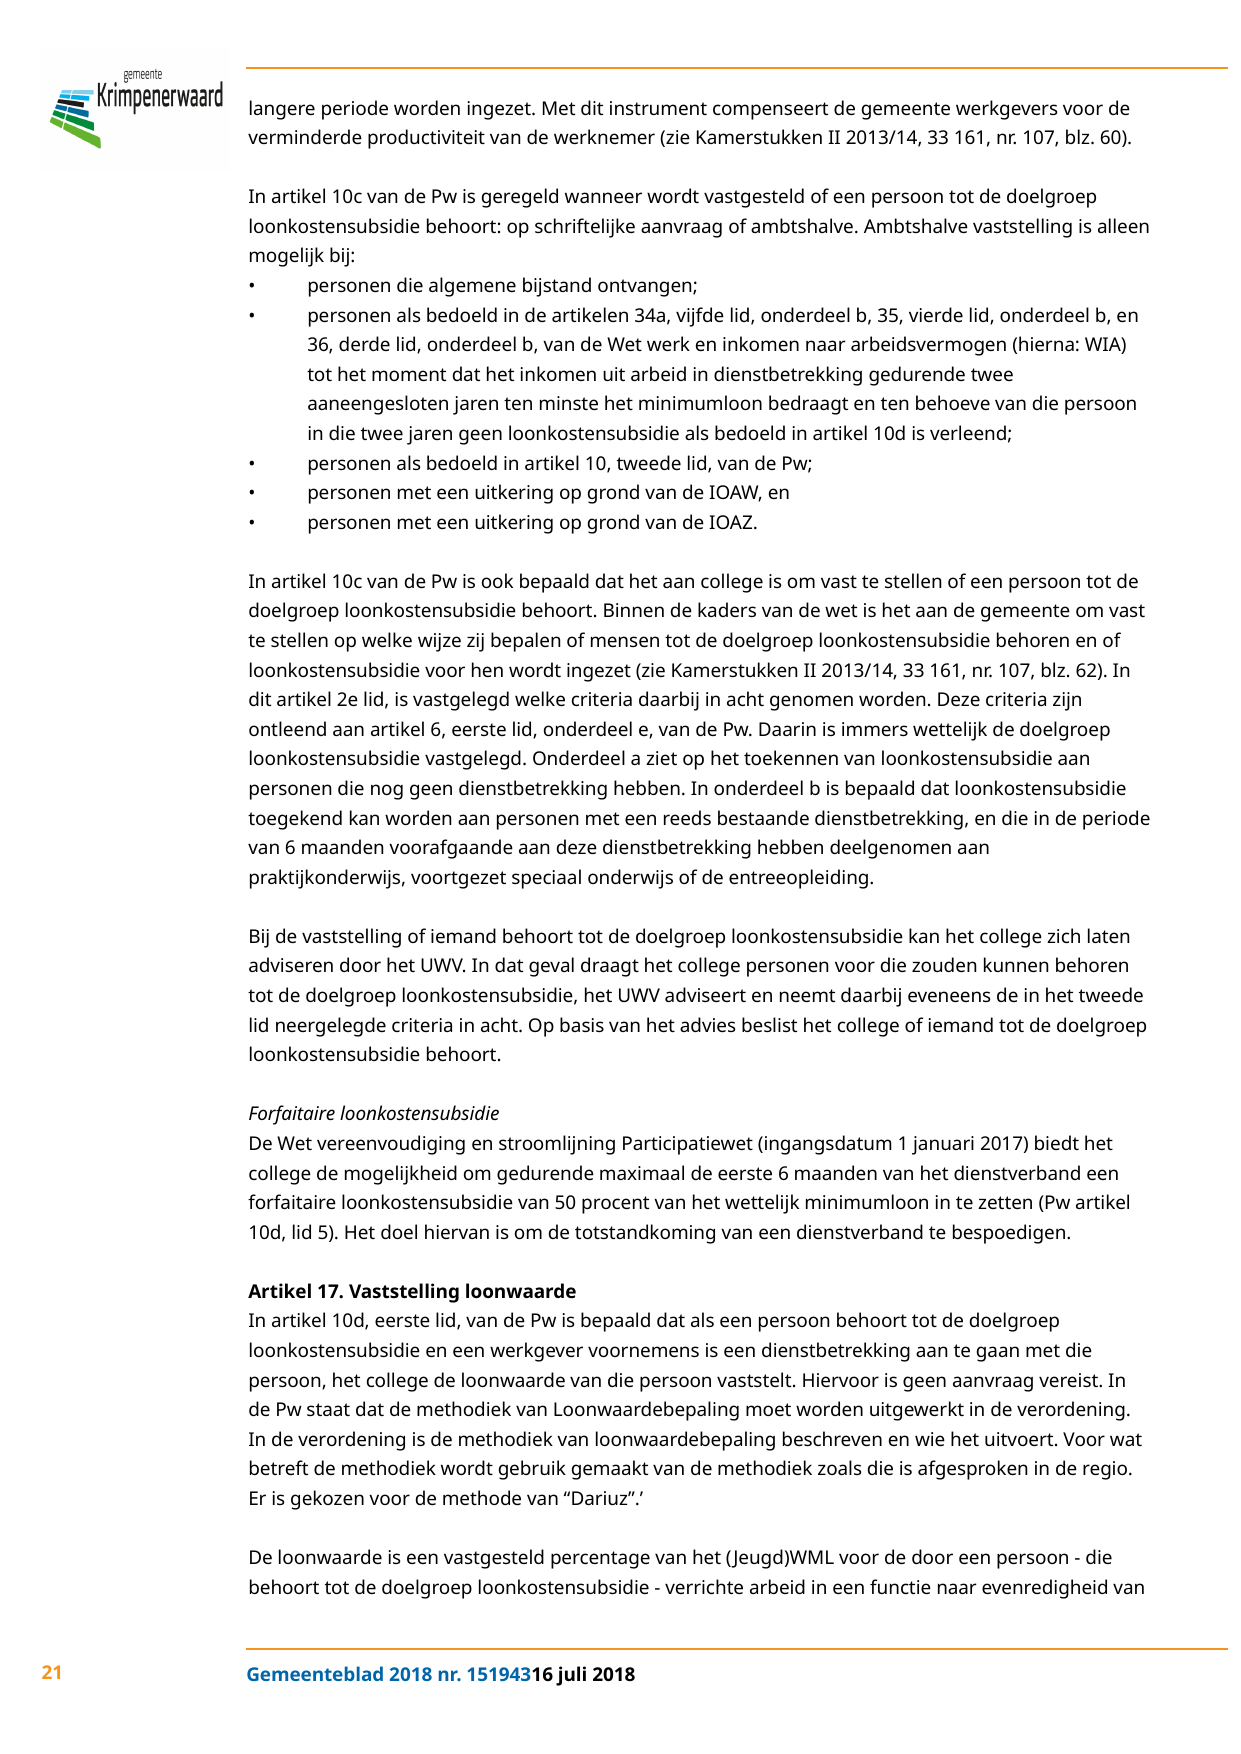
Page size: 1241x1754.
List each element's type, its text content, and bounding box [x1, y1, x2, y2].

list personen als bedoeld in artikel 10, tweede lid, van de Pw; [248, 450, 1152, 476]
text Bij de vaststelling of iemand behoort tot de doelgroep loonkostensubsidie kan het college zich laten adviseren door het UWV. In dat geval draagt het college personen voor die zouden kunnen behoren tot de doelgroep loonkostensubsidie, het UWV adviseert en neemt daarbij eveneens de in het tweede lid neergelegde criteria in acht. Op basis van het advies beslist het college of iemand tot de doelgroep loonkostensubsidie behoort. [248, 923, 1152, 1067]
text Artikel 17. Vaststelling loonwaarde [248, 1278, 1152, 1304]
text In artikel 10c van de Pw is ook bepaald dat het aan college is om vast te stellen of een persoon tot de doelgroep loonkostensubsidie behoort. Binnen de kaders van de wet is het aan de gemeente om vast te stellen op welke wijze zij bepalen of mensen tot de doelgroep loonkostensubsidie behoren en of loonkostensubsidie voor hen wordt ingezet (zie Kamerstukken II 2013/14, 33 161, nr. 107, blz. 62). In dit artikel 2e lid, is vastgelegd welke criteria daarbij in acht genomen worden. Deze criteria zijn ontleend aan artikel 6, eerste lid, onderdeel e, van de Pw. Daarin is immers wettelijk de doelgroep loonkostensubsidie vastgelegd. Onderdeel a ziet op het toekennen van loonkostensubsidie aan personen die nog geen dienstbetrekking hebben. In onderdeel b is bepaald dat loonkostensubsidie toegekend kan worden aan personen met een reeds bestaande dienstbetrekking, en die in de periode van 6 maanden voorafgaande aan deze dienstbetrekking hebben deelgenomen aan praktijkonderwijs, voortgezet speciaal onderwijs of de entreeopleiding. [248, 568, 1152, 890]
list personen met een uitkering op grond van de IOAZ. [248, 509, 1152, 535]
text In artikel 10d, eerste lid, van de Pw is bepaald dat als een persoon behoort tot de doelgroep loonkostensubsidie en een werkgever voornemens is een dienstbetrekking aan te gaan met die persoon, het college de loonwaarde van die persoon vaststelt. Hiervoor is geen aanvraag vereist. In de Pw staat dat de methodiek van Loonwaardebepaling moet worden uitgewerkt in de verordening. In de verordening is de methodiek van loonwaardebepaling beschreven en wie het uitvoert. Voor wat betreft de methodiek wordt gebruik gemaakt van de methodiek zoals die is afgesproken in de regio. Er is gekozen voor de methode van “Dariuz”.’ [248, 1308, 1152, 1511]
text langere periode worden ingezet. Met dit instrument compenseert de gemeente werkgevers voor de verminderde productiviteit van de werknemer (zie Kamerstukken II 2013/14, 33 161, nr. 107, blz. 60). [248, 95, 1152, 150]
text De loonwaarde is een vastgesteld percentage van het (Jeugd)WML voor de door een persoon - die behoort tot de doelgroep loonkostensubsidie - verrichte arbeid in een functie naar evenredigheid van [248, 1544, 1152, 1600]
picture [41, 47, 231, 172]
list personen die algemene bijstand ontvangen; [248, 272, 1152, 298]
text De Wet vereenvoudiging en stroomlijning Participatiewet (ingangsdatum 1 januari 2017) biedt het college de mogelijkheid om gedurende maximaal de eerste 6 maanden van het dienstverband een forfaitaire loonkostensubsidie van 50 procent van het wettelijk minimumloon in te zetten (Pw artikel 10d, lid 5). Het doel hiervan is om de totstandkoming van een dienstverband te bespoedigen. [248, 1130, 1152, 1245]
list personen met een uitkering op grond van de IOAW, en [248, 479, 1152, 505]
list personen als bedoeld in de artikelen 34a, vijfde lid, onderdeel b, 35, vierde lid, onderdeel b, en 36, derde lid, onderdeel b, van de Wet werk en inkomen naar arbeidsvermogen (hierna: WIA) tot het moment dat het inkomen uit arbeid in dienstbetrekking gedurende twee aaneengesloten jaren ten minste het minimumloon bedraagt en ten behoeve van die persoon in die twee jaren geen loonkostensubsidie als bedoeld in artikel 10d is verleend; [248, 302, 1152, 446]
text In artikel 10c van de Pw is geregeld wanneer wordt vastgesteld of een persoon tot de doelgroep loonkostensubsidie behoort: op schriftelijke aanvraag of ambtshalve. Ambtshalve vaststelling is alleen mogelijk bij: [248, 183, 1152, 268]
text Forfaitaire loonkostensubsidie [248, 1101, 1152, 1126]
